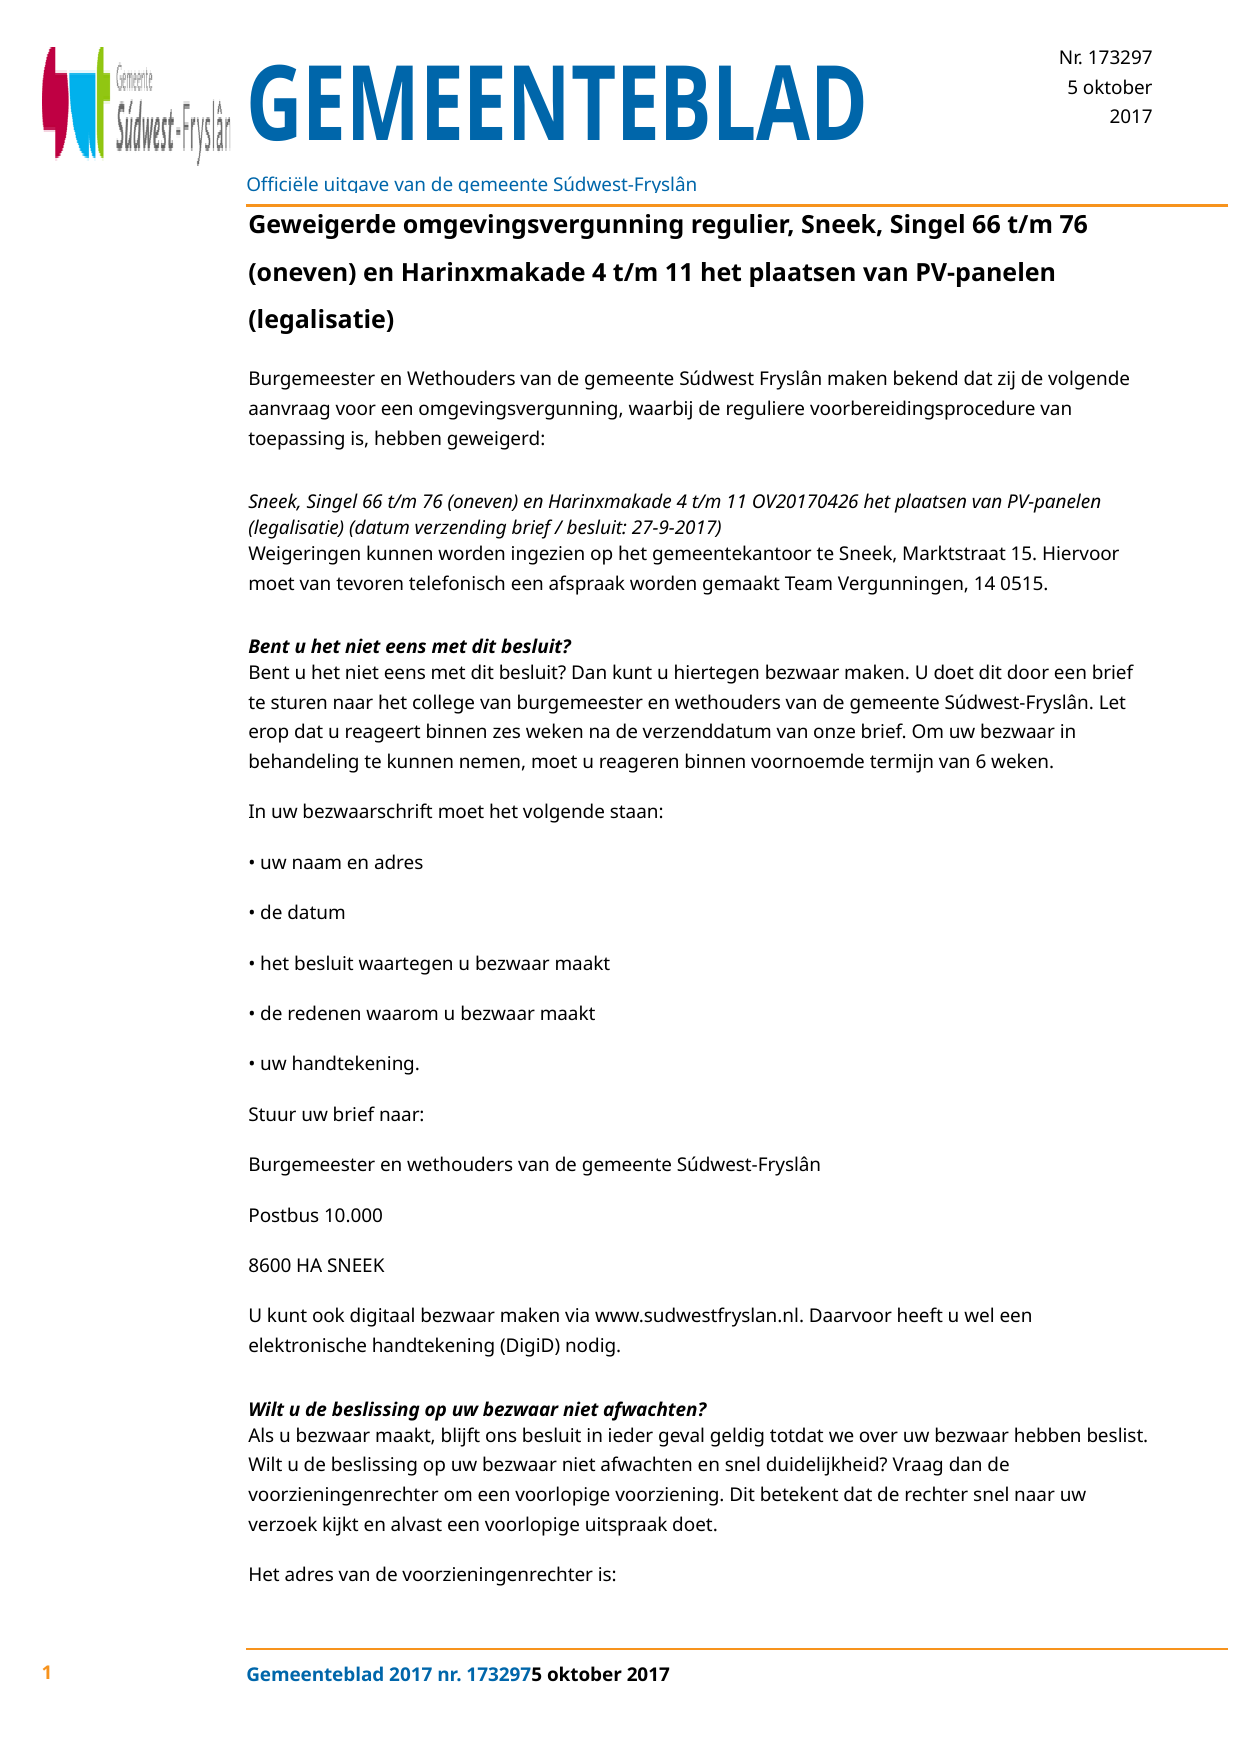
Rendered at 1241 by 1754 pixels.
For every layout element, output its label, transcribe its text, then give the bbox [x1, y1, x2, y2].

text Wilt u de beslissing op uw bezwaar niet afwachten? [248, 1396, 1152, 1422]
text Burgemeester en Wethouders van de gemeente Súdwest Fryslân maken bekend dat zij de volgende aanvraag voor een omgevingsvergunning, waarbij de reguliere voorbereidingsprocedure van toepassing is, hebben geweigerd: [248, 366, 1152, 450]
picture [41, 47, 231, 172]
text Burgemeester en wethouders van de gemeente Súdwest-Fryslân [248, 1151, 1152, 1177]
text • de redenen waarom u bezwaar maakt [248, 1000, 1152, 1026]
text Postbus 10.000 [248, 1202, 1152, 1228]
text Bent u het niet eens met dit besluit? [248, 634, 1152, 659]
text 8600 HA SNEEK [248, 1252, 1152, 1278]
text • de datum [248, 899, 1152, 925]
text Sneek, Singel 66 t/m 76 (oneven) en Harinxmakade 4 t/m 11 OV20170426 het plaatsen van PV-panelen (legalisatie) (datum verzending brief / besluit: 27-9-2017) [248, 489, 1152, 540]
text Stuur uw brief naar: [248, 1101, 1152, 1127]
text Geweigerde omgevingsvergunning regulier, Sneek, Singel 66 t/m 76 (oneven) en Harinxmakade 4 t/m 11 het plaatsen van PV-panelen (legalisatie) [248, 207, 1152, 336]
text • het besluit waartegen u bezwaar maakt [248, 950, 1152, 976]
text • uw handtekening. [248, 1051, 1152, 1076]
text • uw naam en adres [248, 849, 1152, 875]
text In uw bezwaarschrift moet het volgende staan: [248, 798, 1152, 824]
text Als u bezwaar maakt, blijft ons besluit in ieder geval geldig totdat we over uw bezwaar hebben beslist. Wilt u de beslissing op uw bezwaar niet afwachten en snel duidelijkheid? Vraag dan de voorzieningenrechter om een voorlopige voorziening. Dit betekent dat de rechter snel naar uw verzoek kijkt en alvast een voorlopige uitspraak doet. [248, 1422, 1152, 1536]
text U kunt ook digitaal bezwaar maken via www.sudwestfryslan.nl. Daarvoor heeft u wel een elektronische handtekening (DigiD) nodig. [248, 1303, 1152, 1358]
text Weigeringen kunnen worden ingezien op het gemeentekantoor te Sneek, Marktstraat 15. Hiervoor moet van tevoren telefonisch een afspraak worden gemaakt Team Vergunningen, 14 0515. [248, 540, 1152, 595]
text Bent u het niet eens met dit besluit? Dan kunt u hiertegen bezwaar maken. U doet dit door een brief te sturen naar het college van burgemeester en wethouders van de gemeente Súdwest-Fryslân. Let erop dat u reageert binnen zes weken na de verzenddatum van onze brief. Om uw bezwaar in behandeling te kunnen nemen, moet u reageren binnen voornoemde termijn van 6 weken. [248, 659, 1152, 774]
text Het adres van de voorzieningenrechter is: [248, 1561, 1152, 1587]
